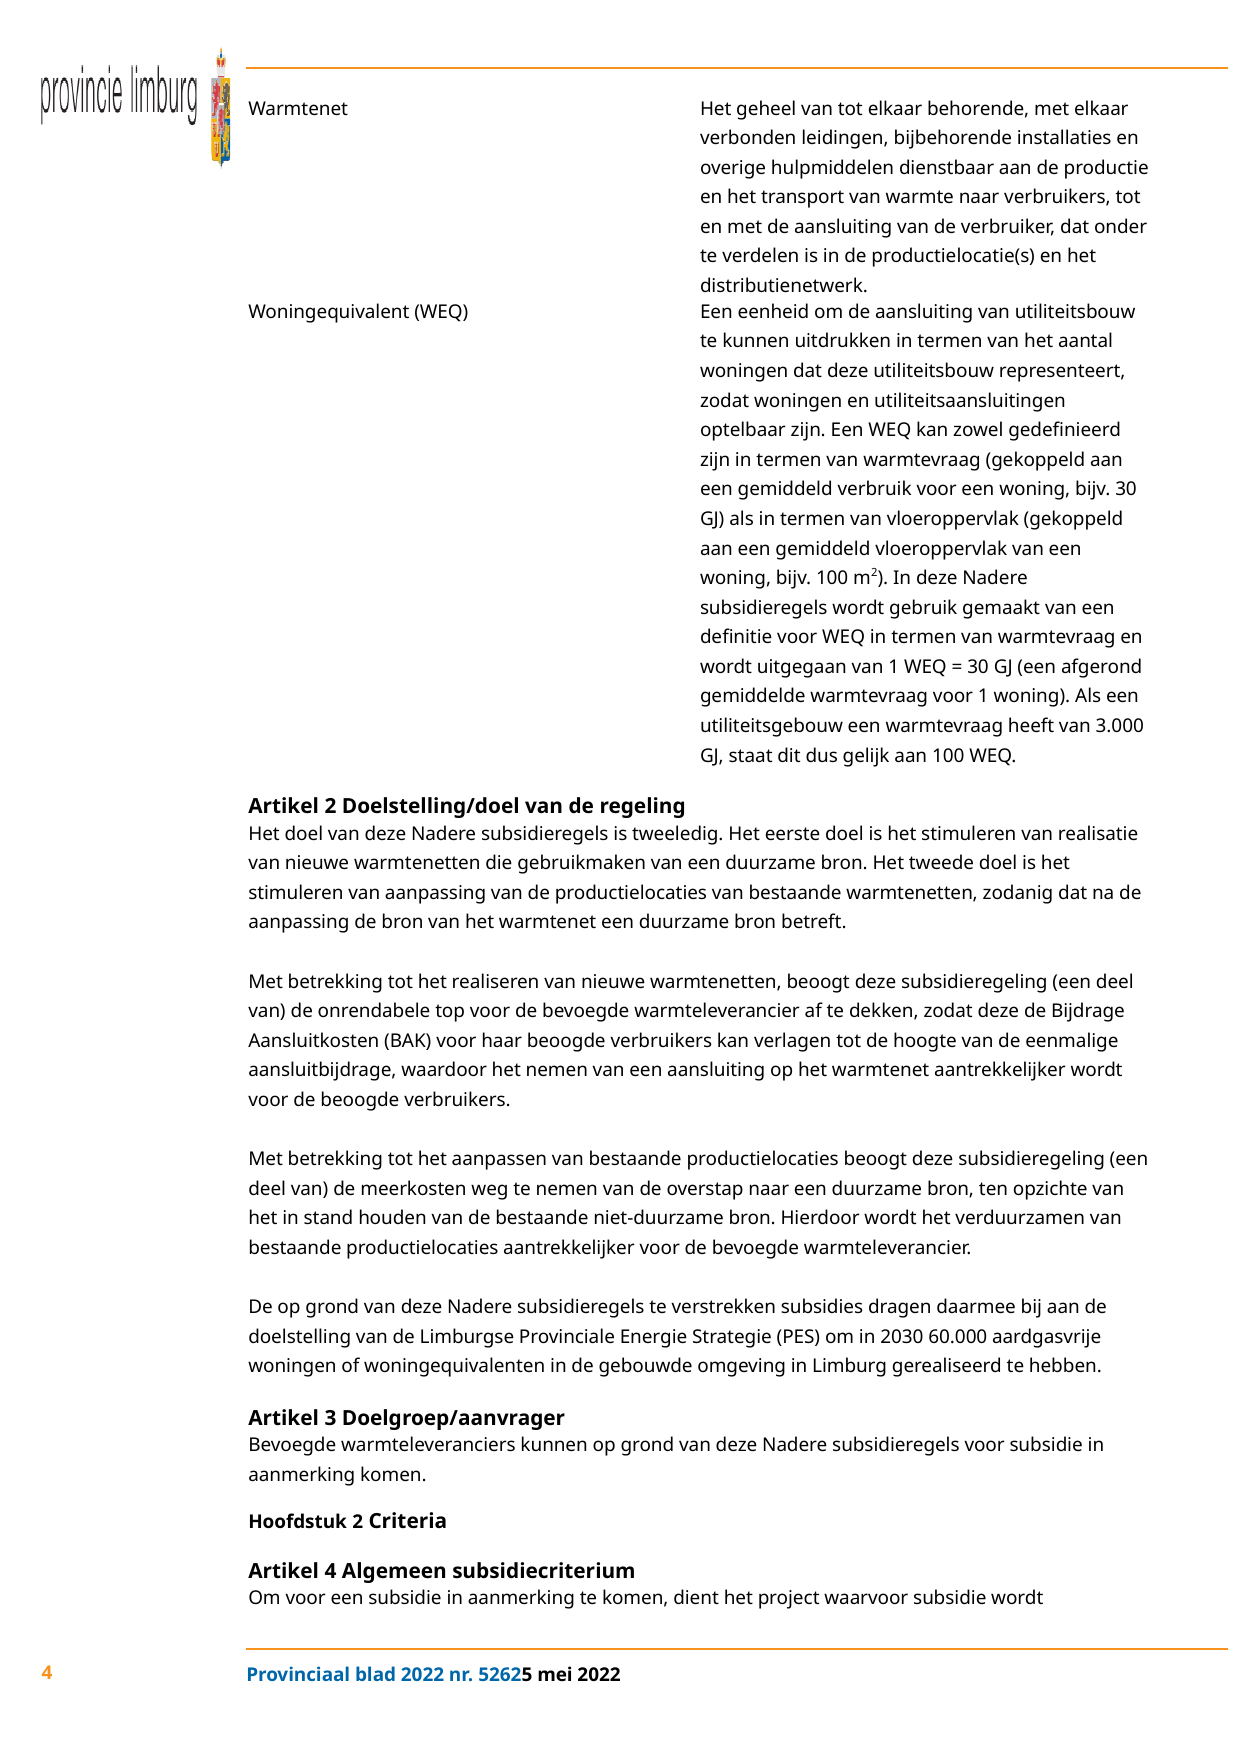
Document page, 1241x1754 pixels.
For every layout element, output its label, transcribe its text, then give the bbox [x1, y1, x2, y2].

text Om voor een subsidie in aanmerking te komen, dient het project waarvoor subsidie wordt [248, 1584, 1152, 1610]
text Met betrekking tot het aanpassen van bestaande productielocaties beoogt deze subsidieregeling (een deel van) de meerkosten weg te nemen van de overstap naar een duurzame bron, ten opzichte van het in stand houden van de bestaande niet-duurzame bron. Hierdoor wordt het verduurzamen van bestaande productielocaties aantrekkelijker voor de bevoegde warmteleverancier. [248, 1145, 1152, 1260]
table_cell Een eenheid om de aansluiting van utiliteitsbouw te kunnen uitdrukken in termen van het aantal woningen dat deze utiliteitsbouw representeert, zodat woningen en utiliteitsaansluitingen optelbaar zijn. Een WEQ kan zowel gedefinieerd zijn in termen van warmtevraag (gekoppeld aan een gemiddeld verbruik voor een woning, bijv. 30 GJ) als in termen van vloeroppervlak (gekoppeld aan een gemiddeld vloeroppervlak van een woning, bijv. 100 m2). In deze Nadere subsidieregels wordt gebruik gemaakt van een definitie voor WEQ in termen van warmtevraag en wordt uitgegaan van 1 WEQ = 30 GJ (een afgerond gemiddelde warmtevraag voor 1 woning). Als een utiliteitsgebouw een warmtevraag heeft van 3.000 GJ, staat dit dus gelijk aan 100 WEQ. [700, 298, 1152, 767]
table_cell Woningequivalent (WEQ) [248, 298, 700, 767]
text Artikel 2 Doelstelling/doel van de regeling [248, 792, 1152, 820]
text Het doel van deze Nadere subsidieregels is tweeledig. Het eerste doel is het stimuleren van realisatie van nieuwe warmtenetten die gebruikmaken van een duurzame bron. Het tweede doel is het stimuleren van aanpassing van de productielocaties van bestaande warmtenetten, zodanig dat na de aanpassing de bron van het warmtenet een duurzame bron betreft. [248, 820, 1152, 934]
text Artikel 3 Doelgroep/aanvrager [248, 1403, 1152, 1431]
text Bevoegde warmteleveranciers kunnen op grond van deze Nadere subsidieregels voor subsidie in aanmerking komen. [248, 1431, 1152, 1487]
table_cell Warmtenet [248, 95, 700, 298]
text Met betrekking tot het realiseren van nieuwe warmtenetten, beoogt deze subsidieregeling (een deel van) de onrendabele top voor de bevoegde warmteleverancier af te dekken, zodat deze de Bijdrage Aansluitkosten (BAK) voor haar beoogde verbruikers kan verlagen tot de hoogte van de eenmalige aansluitbijdrage, waardoor het nemen van een aansluiting op het warmtenet aantrekkelijker wordt voor de beoogde verbruikers. [248, 968, 1152, 1112]
table_cell Het geheel van tot elkaar behorende, met elkaar verbonden leidingen, bijbehorende installaties en overige hulpmiddelen dienstbaar aan de productie en het transport van warmte naar verbruikers, tot en met de aansluiting van de verbruiker, dat onder te verdelen is in de productielocatie(s) en het distributienetwerk. [700, 95, 1152, 298]
text De op grond van deze Nadere subsidieregels te verstrekken subsidies dragen daarmee bij aan de doelstelling van de Limburgse Provinciale Energie Strategie (PES) om in 2030 60.000 aardgasvrije woningen of woningequivalenten in de gebouwde omgeving in Limburg gerealiseerd te hebben. [248, 1293, 1152, 1378]
picture [41, 47, 231, 172]
text Hoofdstuk 2 Criteria [248, 1507, 1152, 1535]
text Artikel 4 Algemeen subsidiecriterium [248, 1556, 1152, 1584]
